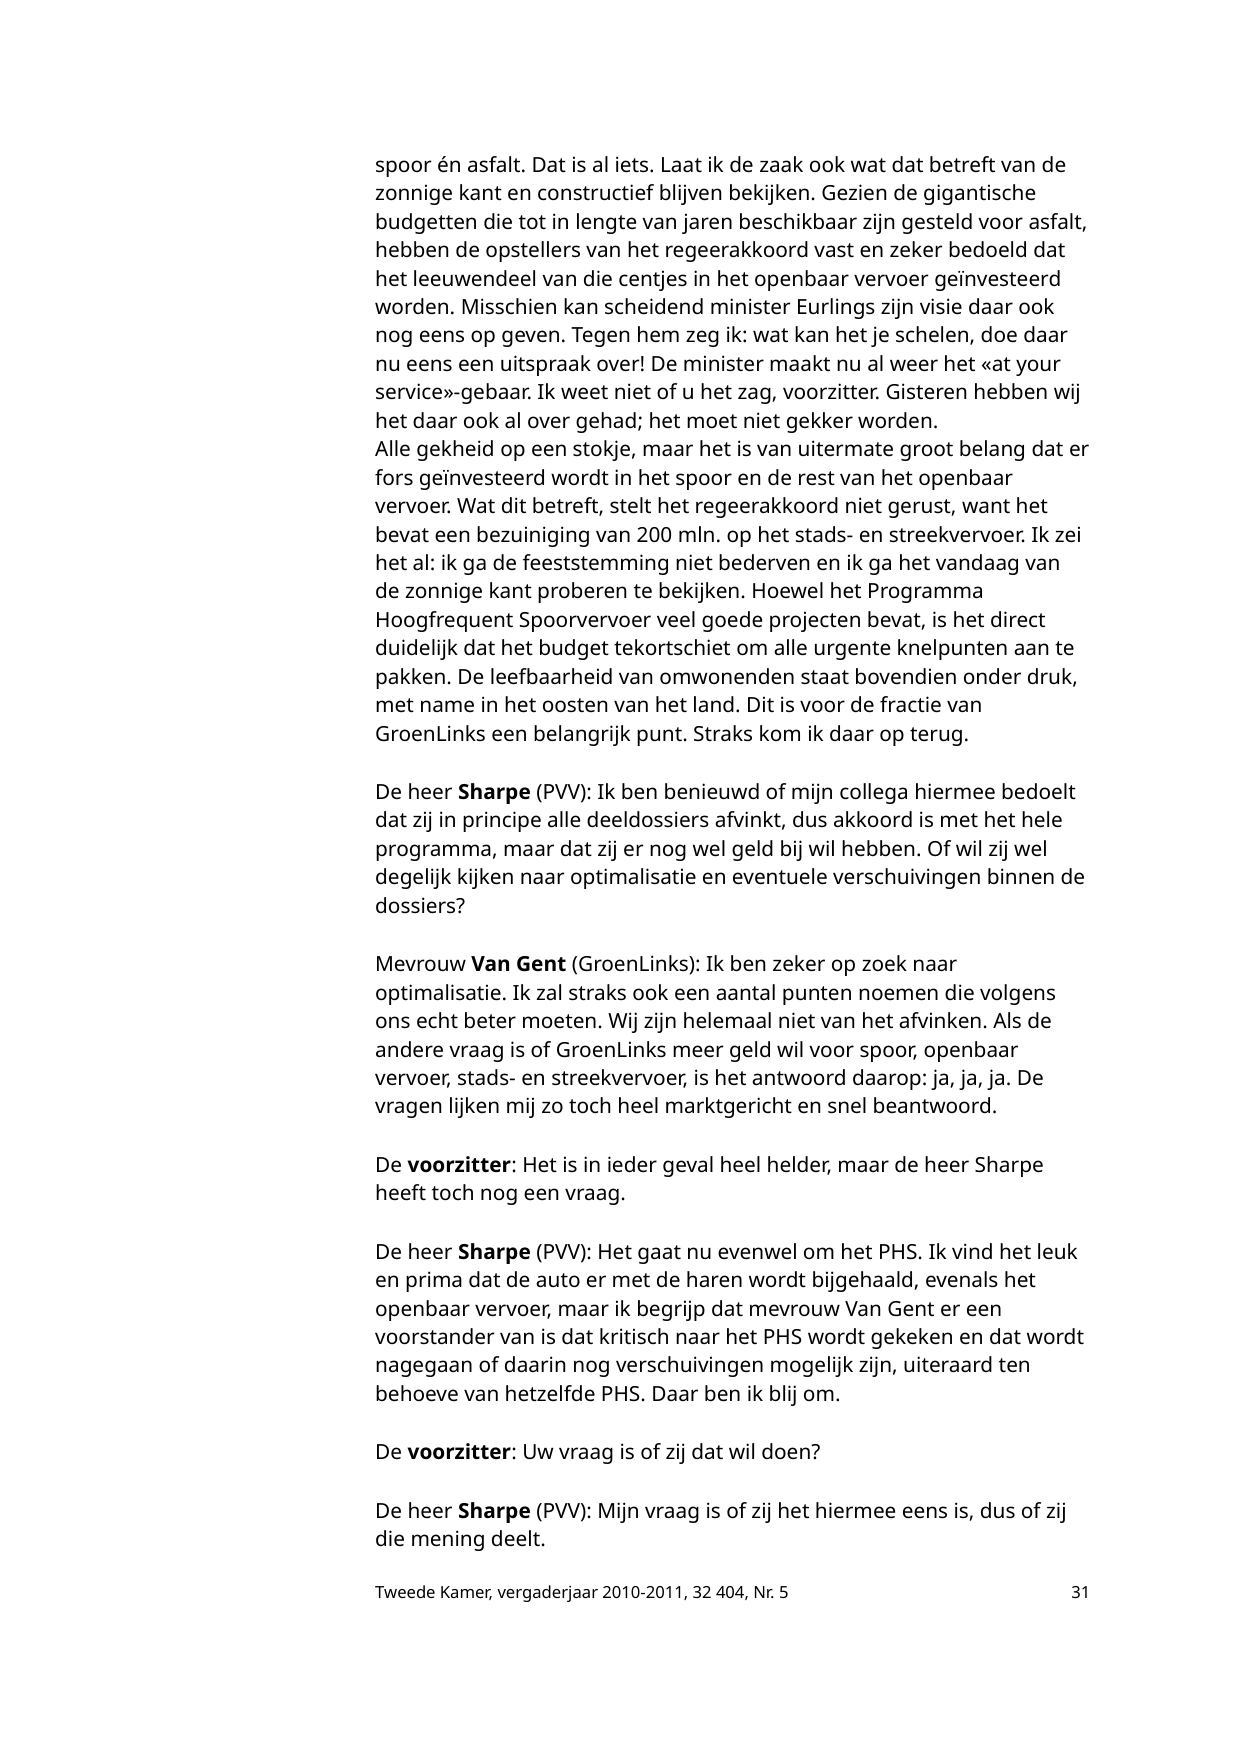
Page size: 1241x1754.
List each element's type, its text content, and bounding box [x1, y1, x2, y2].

text Alle gekheid op een stokje, maar het is van uitermate groot belang dat er fors geïnvesteerd wordt in het spoor en de rest van het openbaar vervoer. Wat dit betreft, stelt het regeerakkoord niet gerust, want het bevat een bezuiniging van 200 mln. op het stads- en streekvervoer. Ik zei het al: ik ga de feeststemming niet bederven en ik ga het vandaag van de zonnige kant proberen te bekijken. Hoewel het Programma Hoogfrequent Spoorvervoer veel goede projecten bevat, is het direct duidelijk dat het budget tekortschiet om alle urgente knelpunten aan te pakken. De leefbaarheid van omwonenden staat bovendien onder druk, met name in het oosten van het land. Dit is voor de fractie van GroenLinks een belangrijk punt. Straks kom ik daar op terug. [375, 434, 1090, 747]
text Mevrouw Van Gent (GroenLinks): Ik ben zeker op zoek naar optimalisatie. Ik zal straks ook een aantal punten noemen die volgens ons echt beter moeten. Wij zijn helemaal niet van het afvinken. Als de andere vraag is of GroenLinks meer geld wil voor spoor, openbaar vervoer, stads- en streekvervoer, is het antwoord daarop: ja, ja, ja. De vragen lijken mij zo toch heel marktgericht en snel beantwoord. [375, 949, 1090, 1120]
text De heer Sharpe (PVV): Mijn vraag is of zij het hiermee eens is, dus of zij die mening deelt. [375, 1496, 1090, 1553]
text De heer Sharpe (PVV): Ik ben benieuwd of mijn collega hiermee bedoelt dat zij in principe alle deeldossiers afvinkt, dus akkoord is met het hele programma, maar dat zij er nog wel geld bij wil hebben. Of wil zij wel degelijk kijken naar optimalisatie en eventuele verschuivingen binnen de dossiers? [375, 777, 1090, 919]
text De heer Sharpe (PVV): Het gaat nu evenwel om het PHS. Ik vind het leuk en prima dat de auto er met de haren wordt bijgehaald, evenals het openbaar vervoer, maar ik begrijp dat mevrouw Van Gent er een voorstander van is dat kritisch naar het PHS wordt gekeken en dat wordt nagegaan of daarin nog verschuivingen mogelijk zijn, uiteraard ten behoeve van hetzelfde PHS. Daar ben ik blij om. [375, 1237, 1090, 1407]
text De voorzitter: Uw vraag is of zij dat wil doen? [375, 1437, 1090, 1466]
text spoor én asfalt. Dat is al iets. Laat ik de zaak ook wat dat betreft van de zonnige kant en constructief blijven bekijken. Gezien de gigantische budgetten die tot in lengte van jaren beschikbaar zijn gesteld voor asfalt, hebben de opstellers van het regeerakkoord vast en zeker bedoeld dat het leeuwendeel van die centjes in het openbaar vervoer geïnvesteerd worden. Misschien kan scheidend minister Eurlings zijn visie daar ook nog eens op geven. Tegen hem zeg ik: wat kan het je schelen, doe daar nu eens een uitspraak over! De minister maakt nu al weer het «at your service»-gebaar. Ik weet niet of u het zag, voorzitter. Gisteren hebben wij het daar ook al over gehad; het moet niet gekker worden. [375, 150, 1090, 434]
text De voorzitter: Het is in ieder geval heel helder, maar de heer Sharpe heeft toch nog een vraag. [375, 1150, 1090, 1207]
